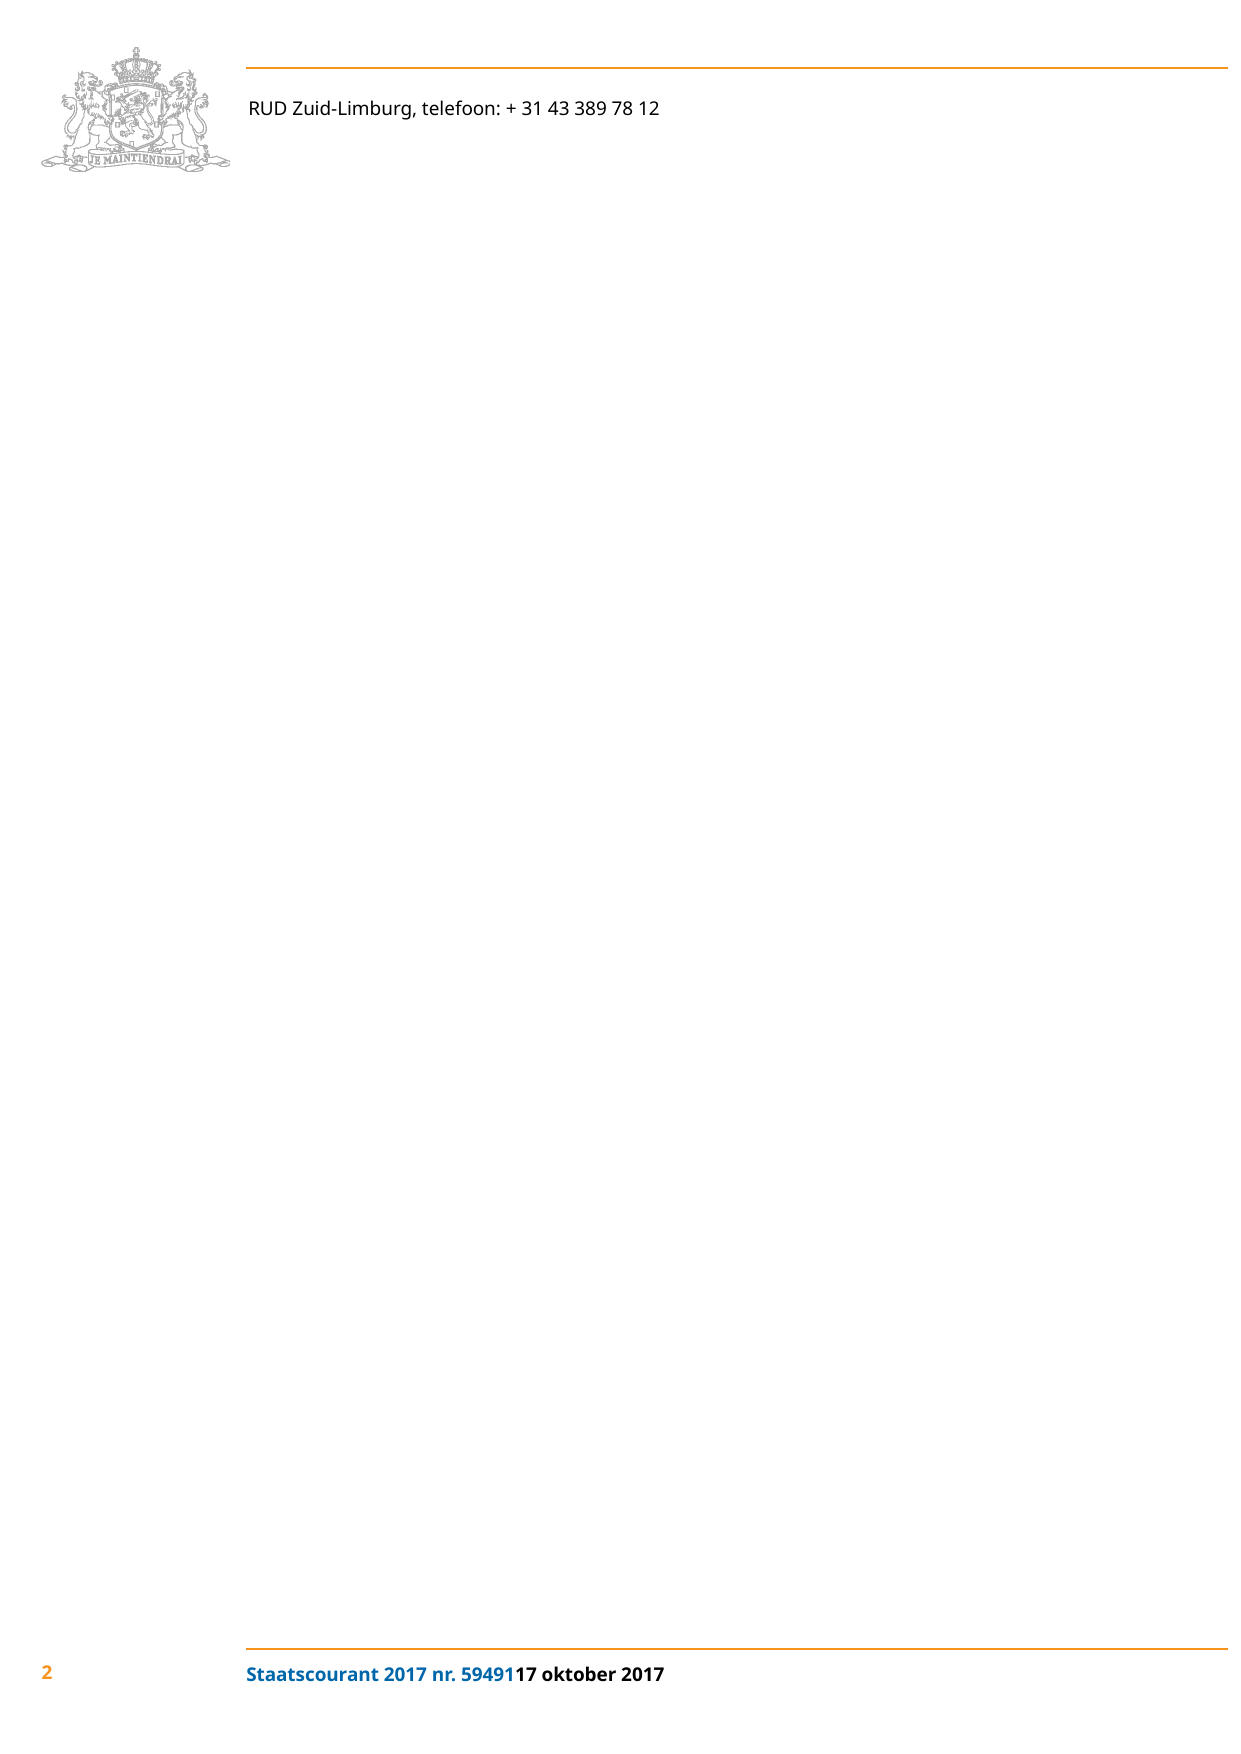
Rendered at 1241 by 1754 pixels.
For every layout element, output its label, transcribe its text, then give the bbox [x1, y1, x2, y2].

text RUD Zuid-Limburg, telefoon: + 31 43 389 78 12 [248, 95, 1152, 121]
picture [41, 47, 231, 172]
